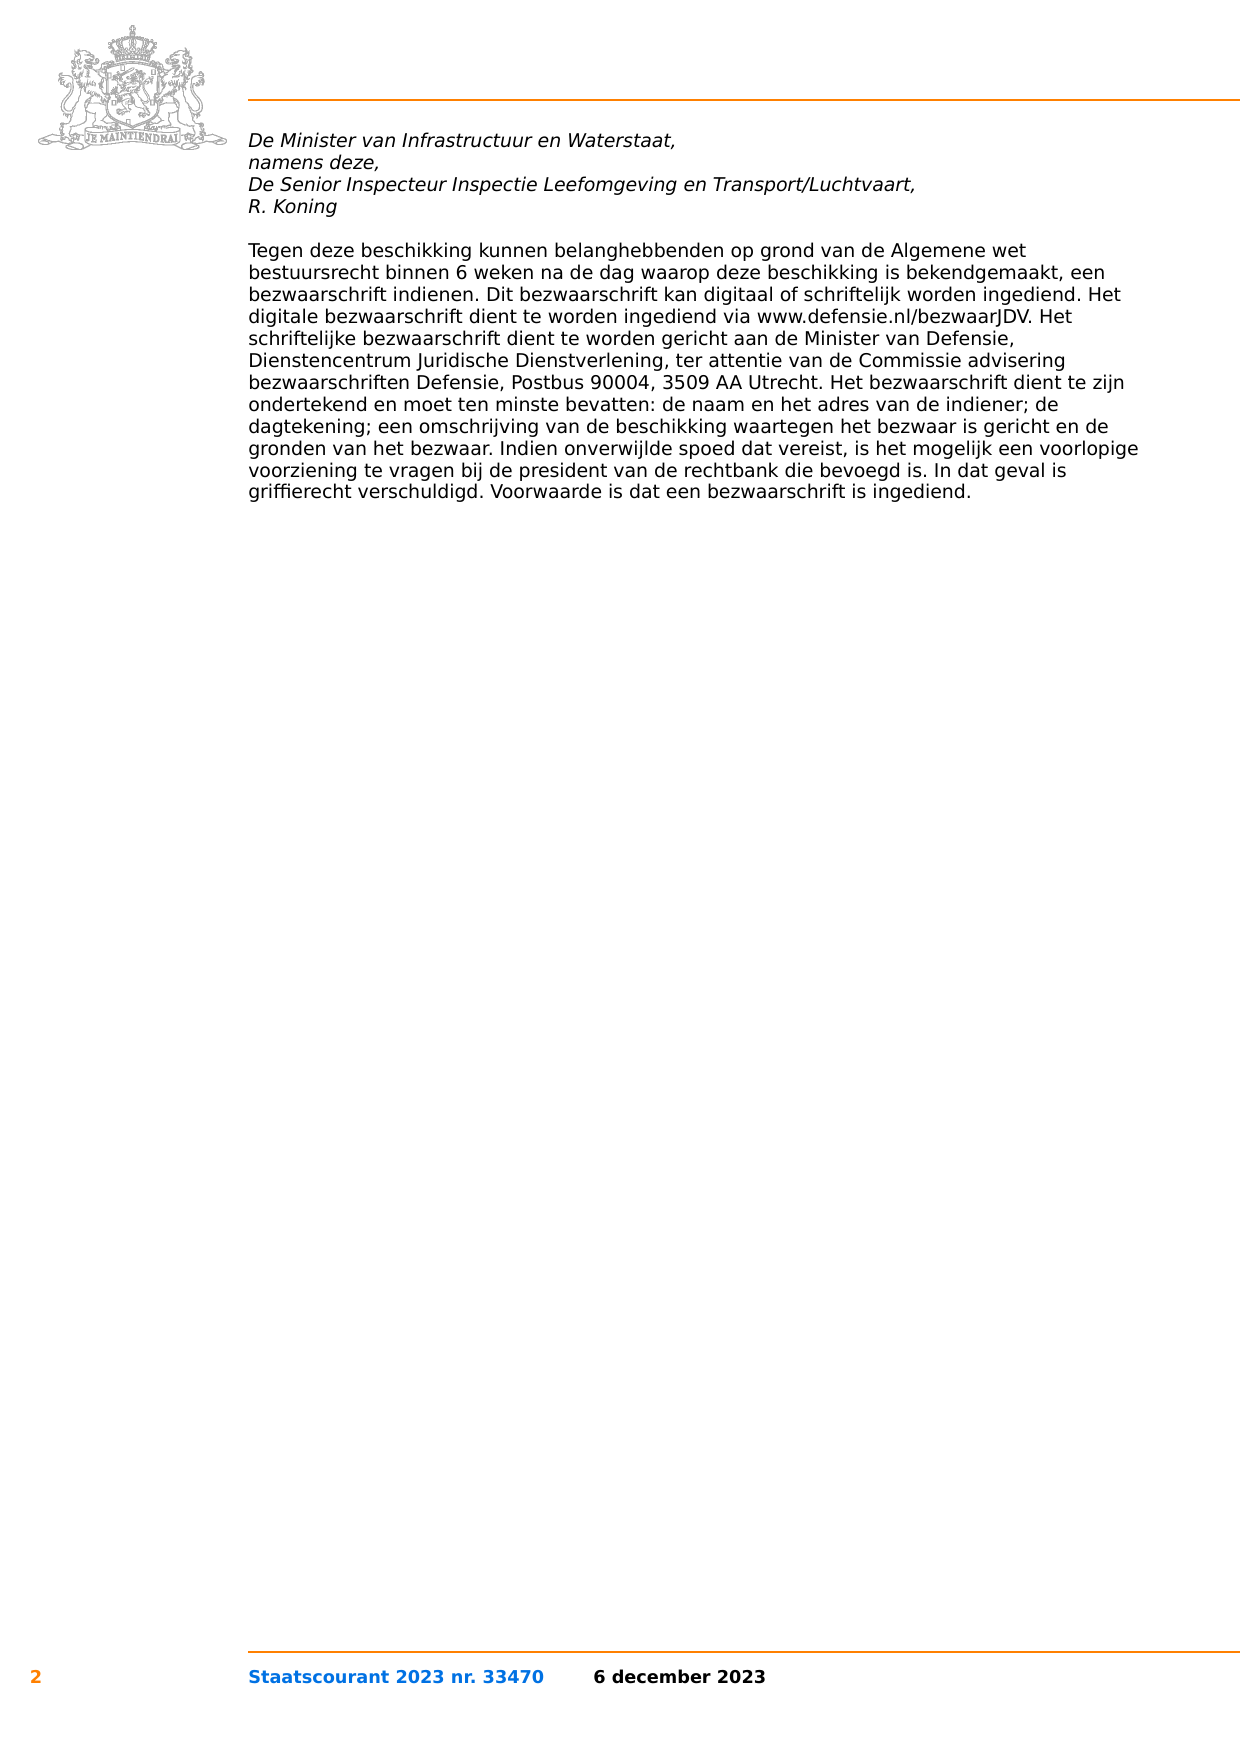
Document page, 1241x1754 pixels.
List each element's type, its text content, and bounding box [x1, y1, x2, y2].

text De Minister van Infrastructuur en Waterstaat, namens deze, De Senior Inspecteur Inspectie Leefomgeving en Transport/Luchtvaart, R. Koning [248, 130, 1163, 218]
picture [38, 25, 227, 150]
text Tegen deze beschikking kunnen belanghebbenden op grond van de Algemene wet bestuursrecht binnen 6 weken na de dag waarop deze beschikking is bekendgemaakt, een bezwaarschrift indienen. Dit bezwaarschrift kan digitaal of schriftelijk worden ingediend. Het digitale bezwaarschrift dient te worden ingediend via www.defensie.nl/bezwaarJDV. Het schriftelijke bezwaarschrift dient te worden gericht aan de Minister van Defensie, Dienstencentrum Juridische Dienstverlening, ter attentie van de Commissie advisering bezwaarschriften Defensie, Postbus 90004, 3509 AA Utrecht. Het bezwaarschrift dient te zijn ondertekend en moet ten minste bevatten: de naam en het adres van de indiener; de dagtekening; een omschrijving van de beschikking waartegen het bezwaar is gericht en de gronden van het bezwaar. Indien onverwijlde spoed dat vereist, is het mogelijk een voorlopige voorziening te vragen bij de president van de rechtbank die bevoegd is. In dat geval is griffierecht verschuldigd. Voorwaarde is dat een bezwaarschrift is ingediend. [248, 240, 1163, 503]
